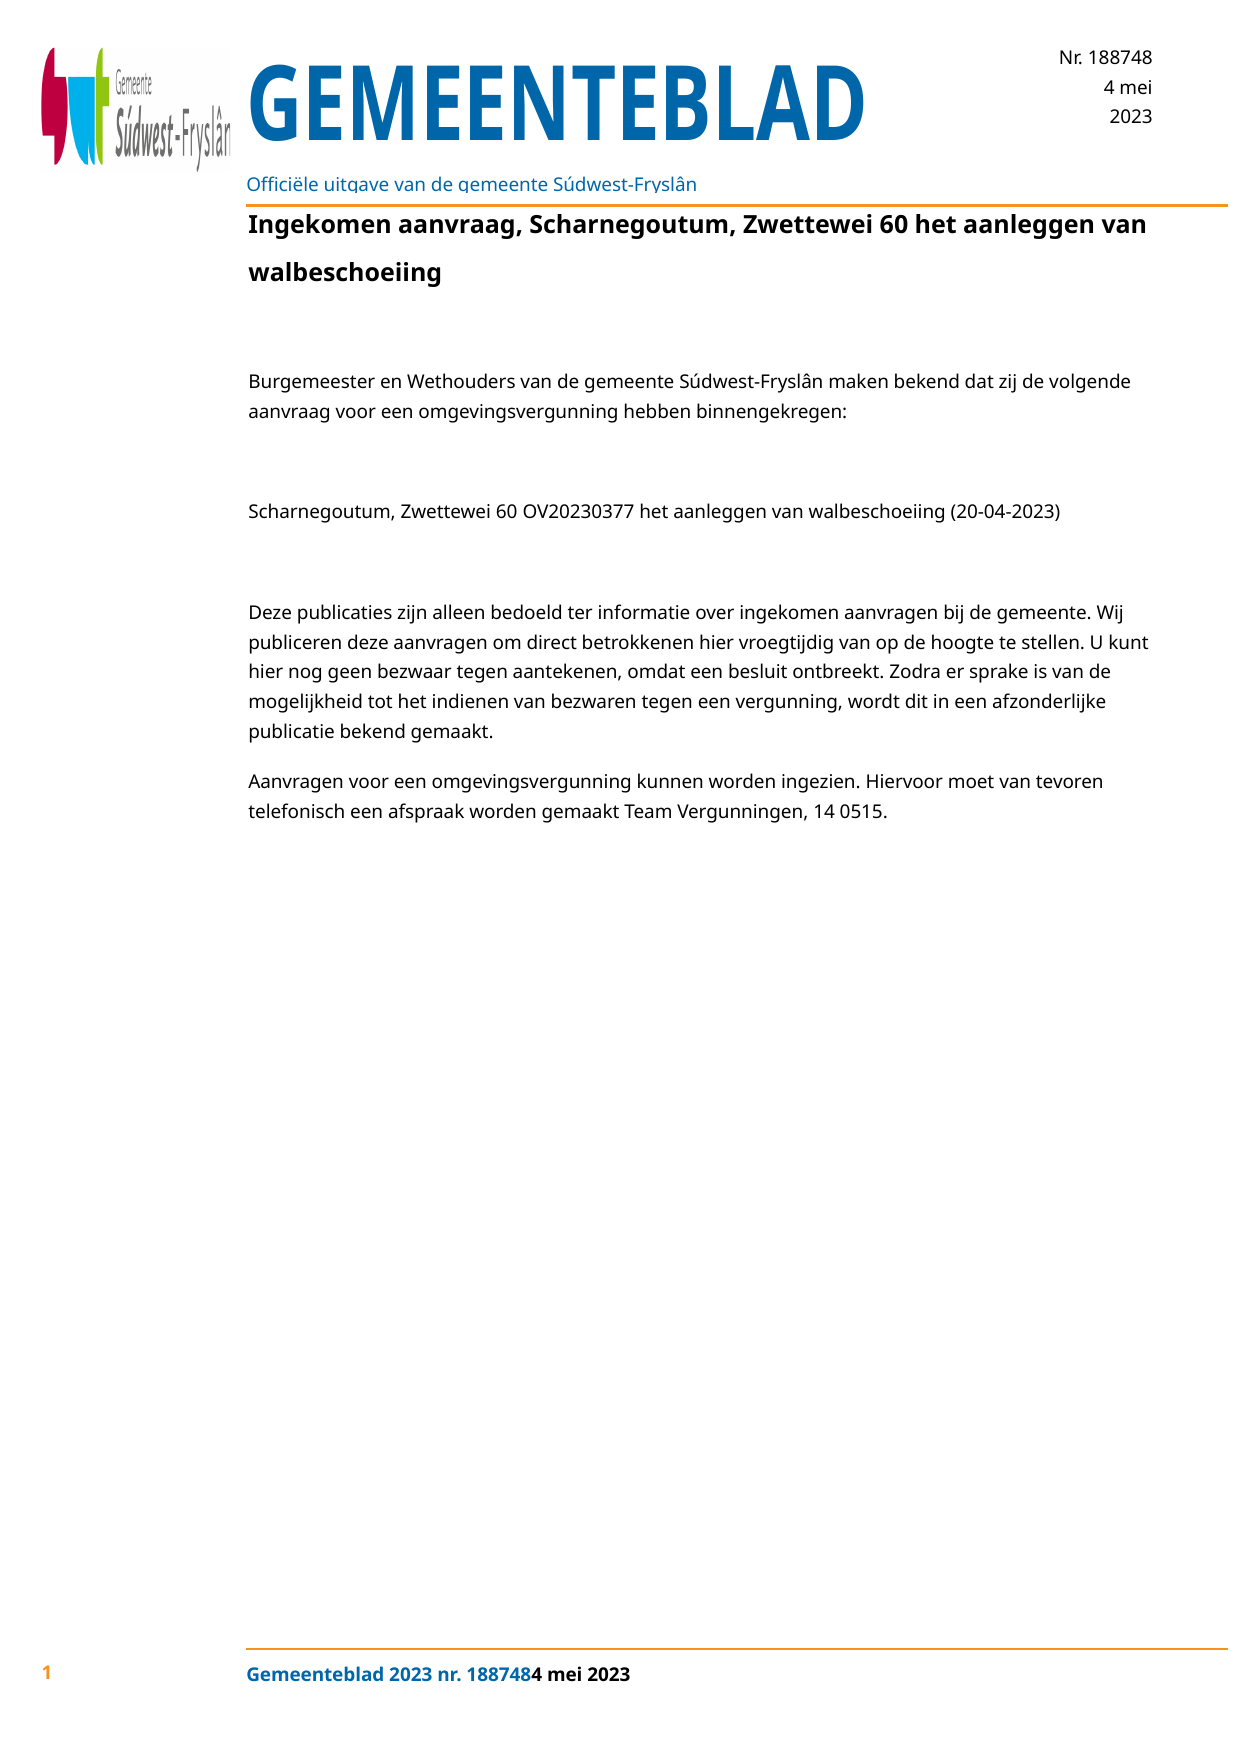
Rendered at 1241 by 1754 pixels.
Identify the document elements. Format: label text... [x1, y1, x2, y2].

text Aanvragen voor een omgevingsvergunning kunnen worden ingezien. Hiervoor moet van tevoren telefonisch een afspraak worden gemaakt Team Vergunningen, 14 0515. [248, 768, 1152, 824]
text Burgemeester en Wethouders van de gemeente Súdwest-Fryslân maken bekend dat zij de volgende aanvraag voor een omgevingsvergunning hebben binnengekregen: [248, 368, 1152, 424]
text Scharnegoutum, Zwettewei 60 OV20230377 het aanleggen van walbeschoeiing (20-04-2023) [248, 499, 1152, 524]
picture [41, 47, 231, 172]
text Ingekomen aanvraag, Scharnegoutum, Zwettewei 60 het aanleggen van walbeschoeiing [248, 207, 1152, 288]
text Deze publicaties zijn alleen bedoeld ter informatie over ingekomen aanvragen bij de gemeente. Wij publiceren deze aanvragen om direct betrokkenen hier vroegtijdig van op de hoogte te stellen. U kunt hier nog geen bezwaar tegen aantekenen, omdat een besluit ontbreekt. Zodra er sprake is van de mogelijkheid tot het indienen van bezwaren tegen een vergunning, wordt dit in een afzonderlijke publicatie bekend gemaakt. [248, 599, 1152, 744]
